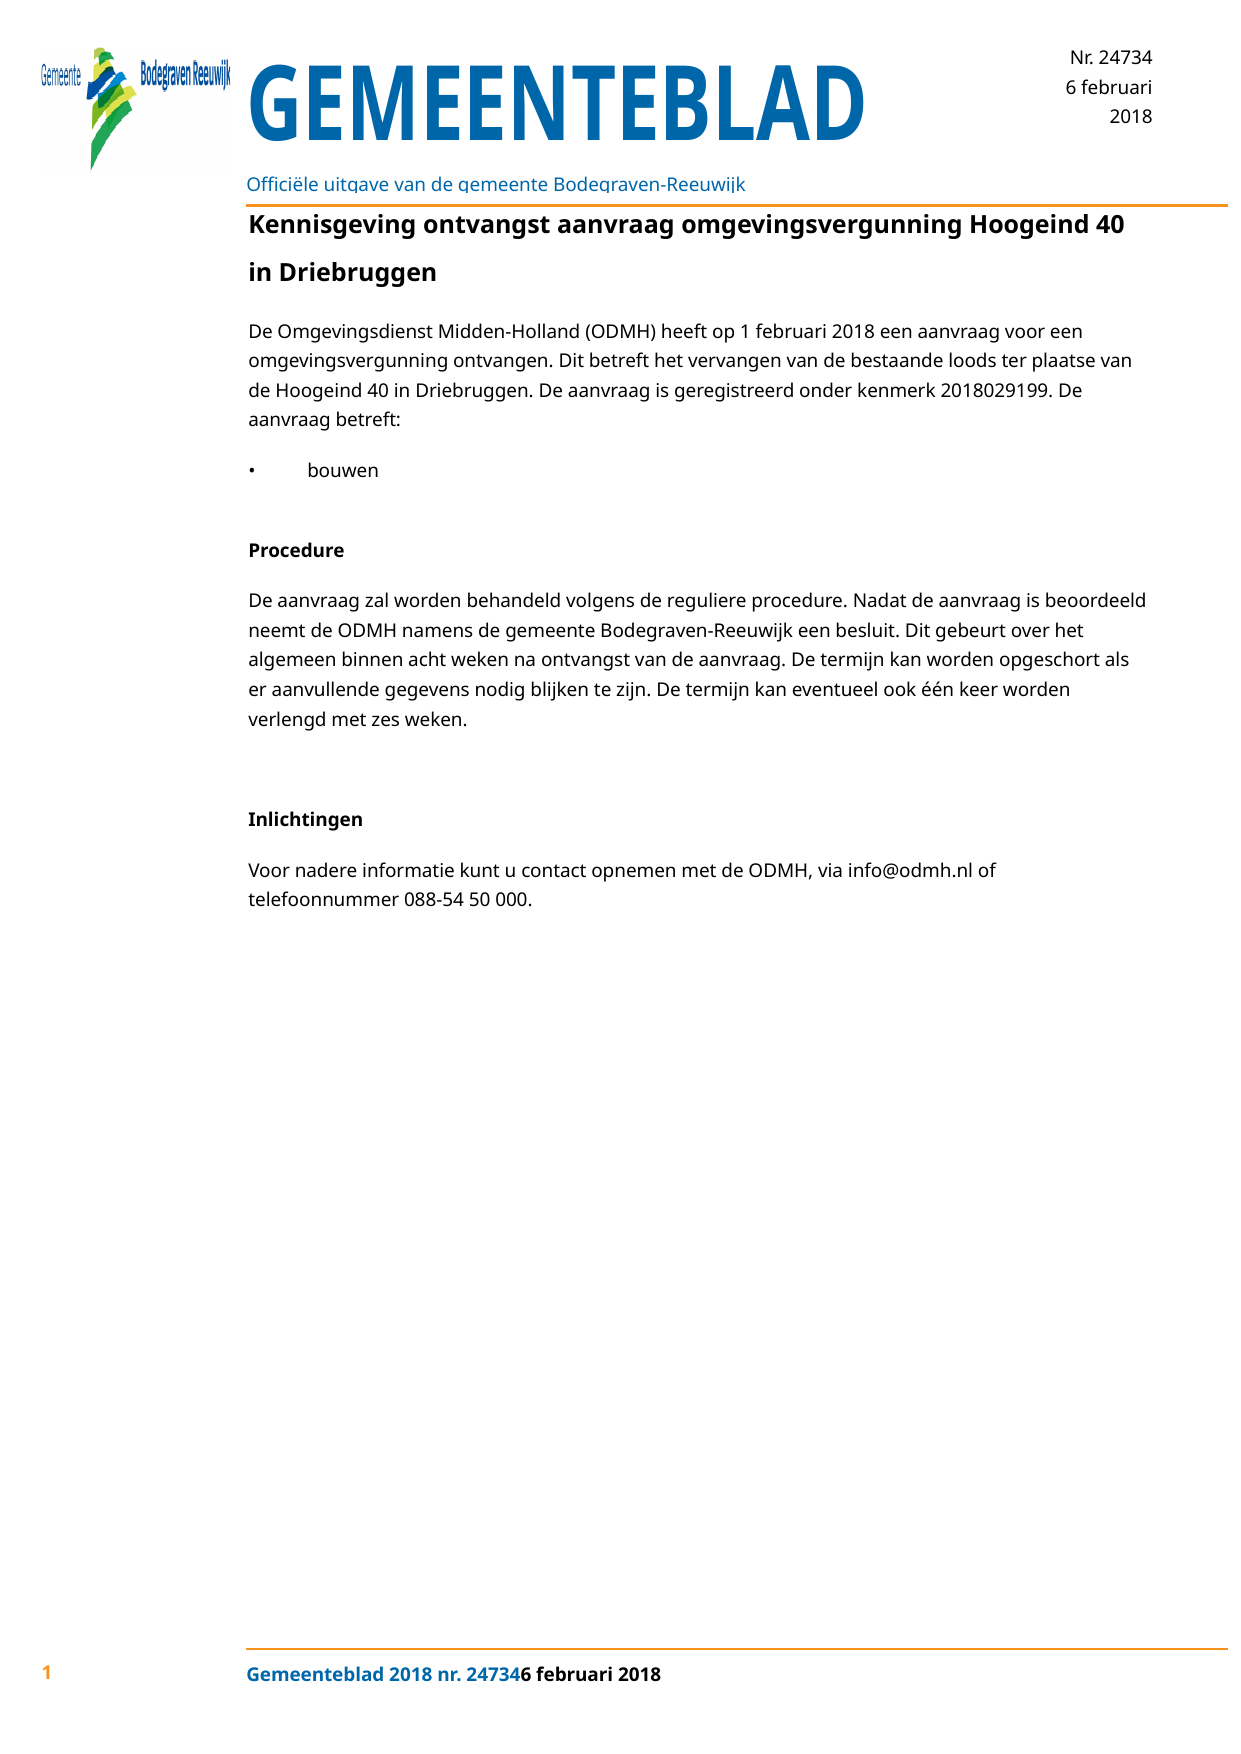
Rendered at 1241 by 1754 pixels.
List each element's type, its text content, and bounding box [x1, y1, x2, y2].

text Kennisgeving ontvangst aanvraag omgevingsvergunning Hoogeind 40 in Driebruggen [248, 207, 1152, 288]
text De aanvraag zal worden behandeld volgens de reguliere procedure. Nadat de aanvraag is beoordeeld neemt de ODMH namens de gemeente Bodegraven-Reeuwijk een besluit. Dit gebeurt over het algemeen binnen acht weken na ontvangst van de aanvraag. De termijn kan worden opgeschort als er aanvullende gegevens nodig blijken te zijn. De termijn kan eventueel ook één keer worden verlengd met zes weken. [248, 587, 1152, 732]
text De Omgevingsdienst Midden-Holland (ODMH) heeft op 1 februari 2018 een aanvraag voor een omgevingsvergunning ontvangen. Dit betreft het vervangen van de bestaande loods ter plaatse van de Hoogeind 40 in Driebruggen. De aanvraag is geregistreerd onder kenmerk 2018029199. De aanvraag betreft: [248, 318, 1152, 432]
list bouwen [248, 457, 1152, 483]
text Voor nadere informatie kunt u contact opnemen met de ODMH, via info@odmh.nl of telefoonnummer 088-54 50 000. [248, 857, 1152, 912]
picture [41, 47, 231, 172]
text Inlichtingen [248, 807, 1152, 832]
text Procedure [248, 537, 1152, 563]
